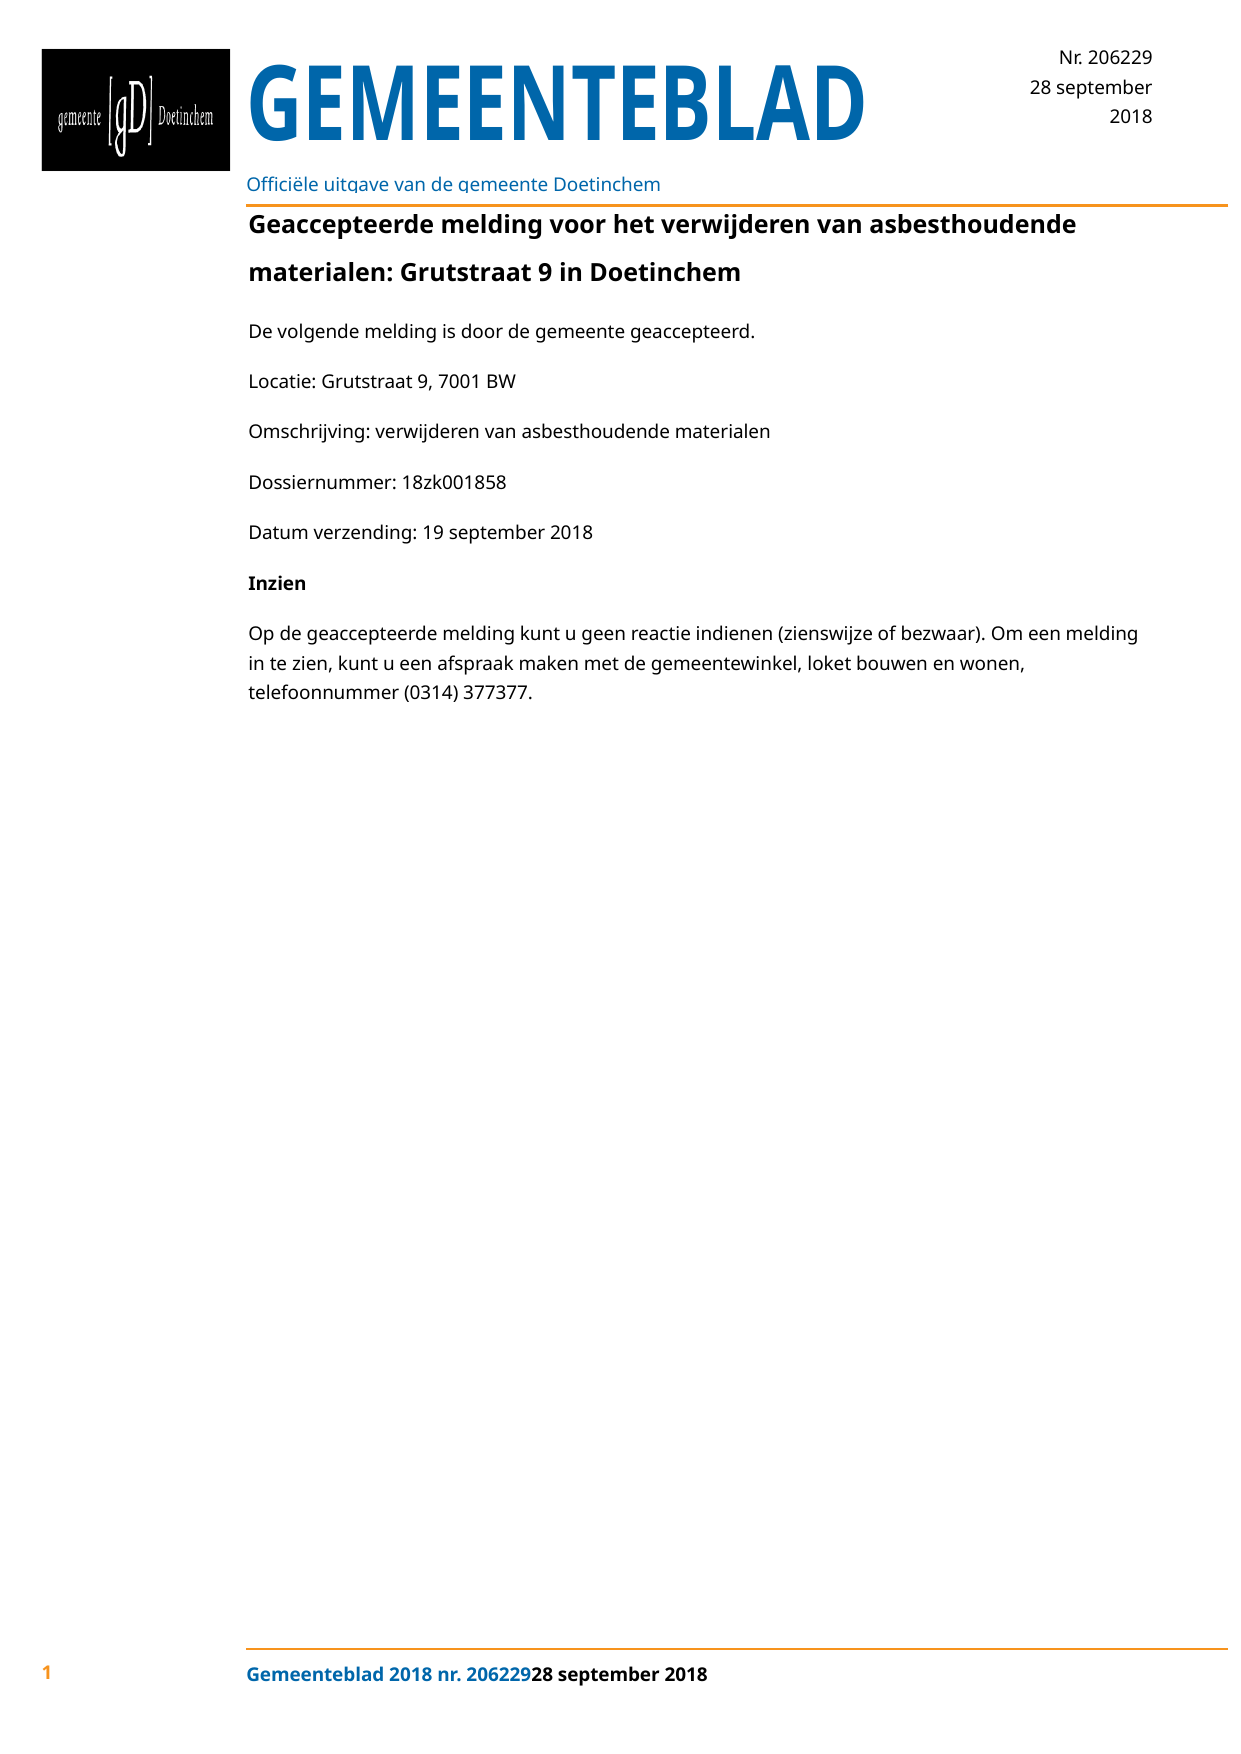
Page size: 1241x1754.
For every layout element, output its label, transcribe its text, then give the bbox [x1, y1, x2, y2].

text Inzien [248, 570, 1152, 596]
text Op de geaccepteerde melding kunt u geen reactie indienen (zienswijze of bezwaar). Om een melding in te zien, kunt u een afspraak maken met de gemeentewinkel, loket bouwen en wonen, telefoonnummer (0314) 377377. [248, 620, 1152, 705]
text Datum verzending: 19 september 2018 [248, 519, 1152, 545]
text Omschrijving: verwijderen van asbesthoudende materialen [248, 419, 1152, 444]
text Dossiernummer: 18zk001858 [248, 469, 1152, 495]
text De volgende melding is door de gemeente geaccepteerd. [248, 318, 1152, 344]
picture [41, 47, 231, 172]
text Locatie: Grutstraat 9, 7001 BW [248, 368, 1152, 394]
text Geaccepteerde melding voor het verwijderen van asbesthoudende materialen: Grutstraat 9 in Doetinchem [248, 207, 1152, 288]
